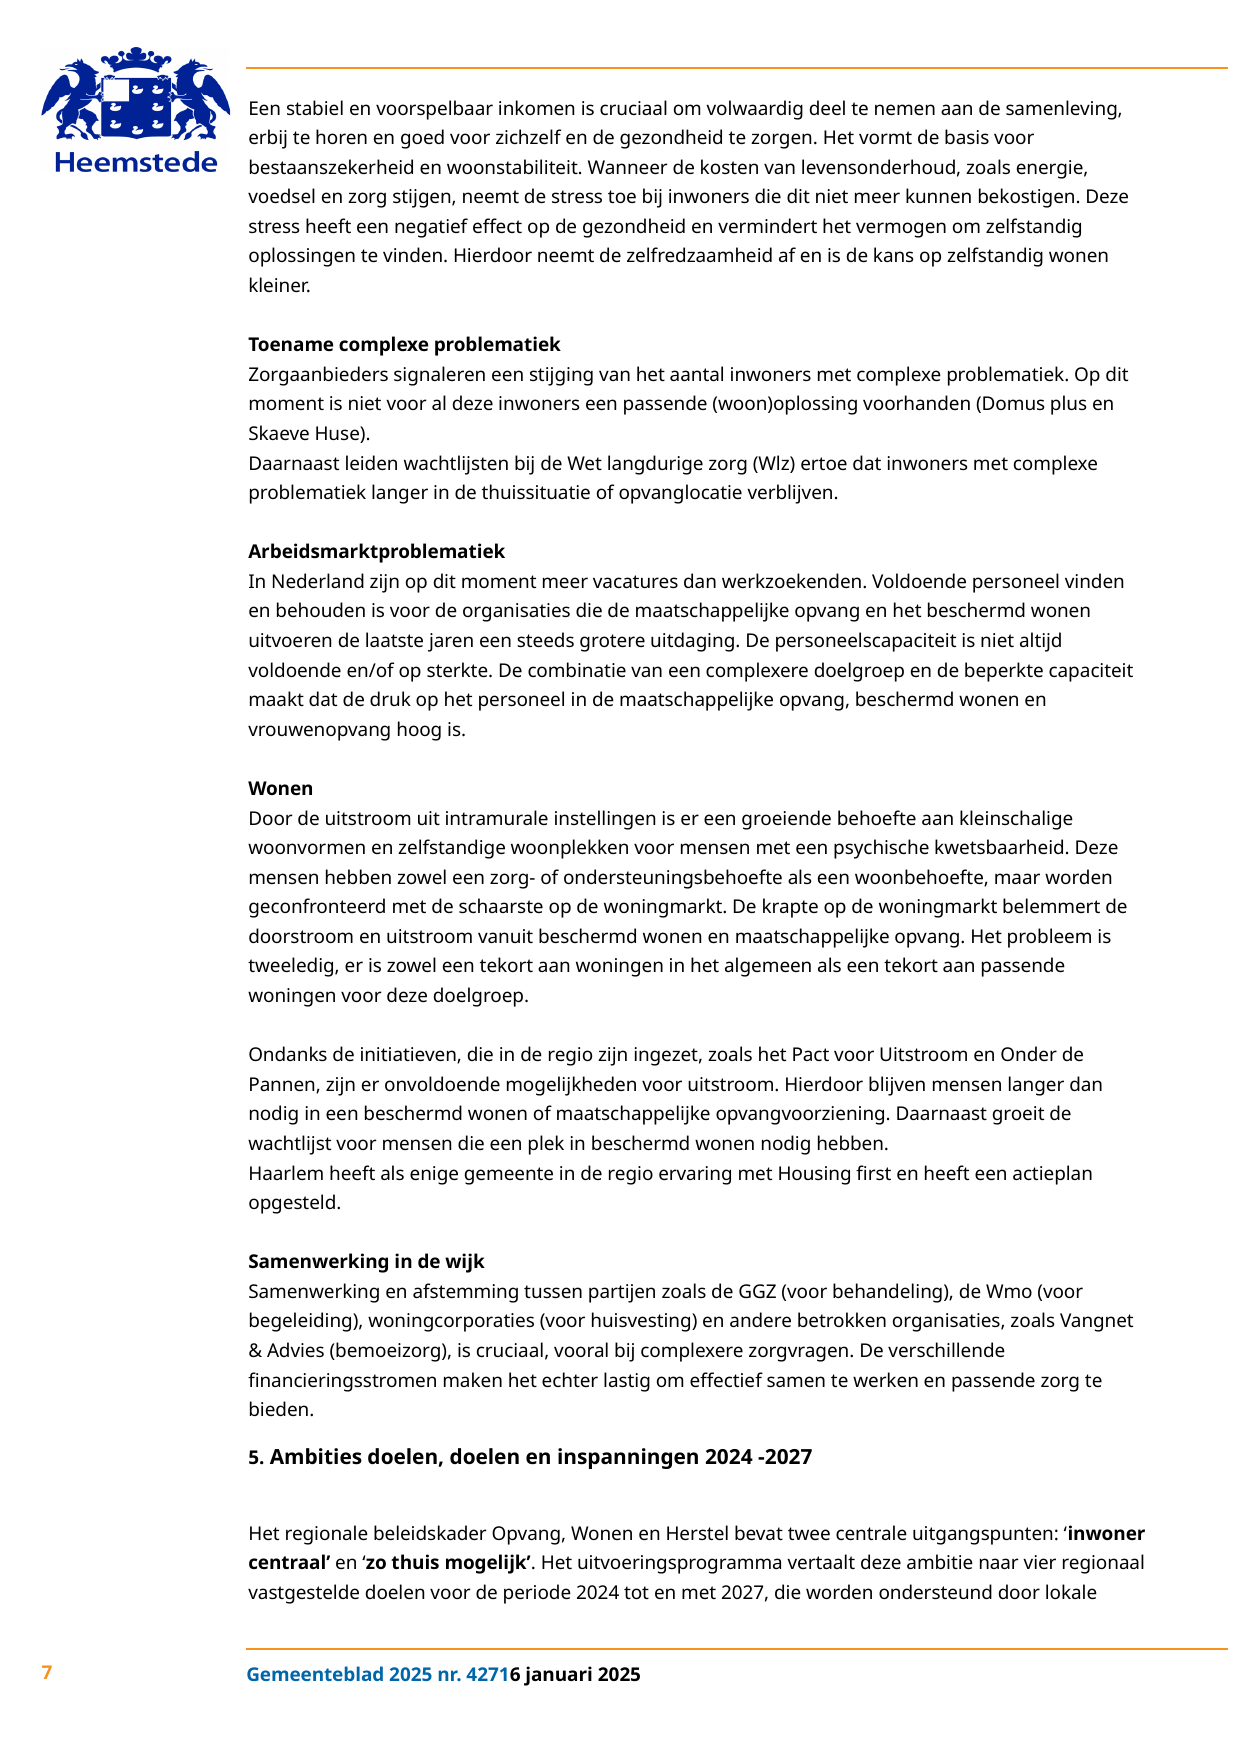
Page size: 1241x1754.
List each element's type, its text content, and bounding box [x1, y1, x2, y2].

text Daarnaast leiden wachtlijsten bij de Wet langdurige zorg (Wlz) ertoe dat inwoners met complexe problematiek langer in de thuissituatie of opvanglocatie verblijven. [248, 450, 1152, 505]
text Door de uitstroom uit intramurale instellingen is er een groeiende behoefte aan kleinschalige woonvormen en zelfstandige woonplekken voor mensen met een psychische kwetsbaarheid. Deze mensen hebben zowel een zorg- of ondersteuningsbehoefte als een woonbehoefte, maar worden geconfronteerd met de schaarste op de woningmarkt. De krapte op de woningmarkt belemmert de doorstroom en uitstroom vanuit beschermd wonen en maatschappelijke opvang. Het probleem is tweeledig, er is zowel een tekort aan woningen in het algemeen als een tekort aan passende woningen voor deze doelgroep. [248, 805, 1152, 1008]
text Ondanks de initiatieven, die in de regio zijn ingezet, zoals het Pact voor Uitstroom en Onder de Pannen, zijn er onvoldoende mogelijkheden voor uitstroom. Hierdoor blijven mensen langer dan nodig in een beschermd wonen of maatschappelijke opvangvoorziening. Daarnaast groeit de wachtlijst voor mensen die een plek in beschermd wonen nodig hebben. [248, 1041, 1152, 1156]
text Wonen [248, 775, 1152, 801]
text Het regionale beleidskader Opvang, Wonen en Herstel bevat twee centrale uitgangspunten: ‘inwoner centraal’ en ‘zo thuis mogelijk’. Het uitvoeringsprogramma vertaalt deze ambitie naar vier regionaal vastgestelde doelen voor de periode 2024 tot en met 2027, die worden ondersteund door lokale [248, 1520, 1152, 1605]
text Arbeidsmarktproblematiek [248, 538, 1152, 564]
text Een stabiel en voorspelbaar inkomen is cruciaal om volwaardig deel te nemen aan de samenleving, erbij te horen en goed voor zichzelf en de gezondheid te zorgen. Het vormt de basis voor bestaanszekerheid en woonstabiliteit. Wanneer de kosten van levensonderhoud, zoals energie, voedsel en zorg stijgen, neemt de stress toe bij inwoners die dit niet meer kunnen bekostigen. Deze stress heeft een negatief effect op de gezondheid en vermindert het vermogen om zelfstandig oplossingen te vinden. Hierdoor neemt de zelfredzaamheid af en is de kans op zelfstandig wonen kleiner. [248, 95, 1152, 298]
text Haarlem heeft als enige gemeente in de regio ervaring met Housing first en heeft een actieplan opgesteld. [248, 1160, 1152, 1215]
text In Nederland zijn op dit moment meer vacatures dan werkzoekenden. Voldoende personeel vinden en behouden is voor de organisaties die de maatschappelijke opvang en het beschermd wonen uitvoeren de laatste jaren een steeds grotere uitdaging. De personeelscapaciteit is niet altijd voldoende en/of op sterkte. De combinatie van een complexere doelgroep en de beperkte capaciteit maakt dat de druk op het personeel in de maatschappelijke opvang, beschermd wonen en vrouwenopvang hoog is. [248, 568, 1152, 742]
text 5. Ambities doelen, doelen en inspanningen 2024 -2027 [248, 1442, 1152, 1471]
text Samenwerking in de wijk [248, 1248, 1152, 1274]
text Toename complexe problematiek [248, 331, 1152, 357]
picture [41, 47, 231, 172]
text Samenwerking en afstemming tussen partijen zoals de GGZ (voor behandeling), de Wmo (voor begeleiding), woningcorporaties (voor huisvesting) en andere betrokken organisaties, zoals Vangnet & Advies (bemoeizorg), is cruciaal, vooral bij complexere zorgvragen. De verschillende financieringsstromen maken het echter lastig om effectief samen te werken en passende zorg te bieden. [248, 1278, 1152, 1422]
text Zorgaanbieders signaleren een stijging van het aantal inwoners met complexe problematiek. Op dit moment is niet voor al deze inwoners een passende (woon)oplossing voorhanden (Domus plus en Skaeve Huse). [248, 361, 1152, 446]
